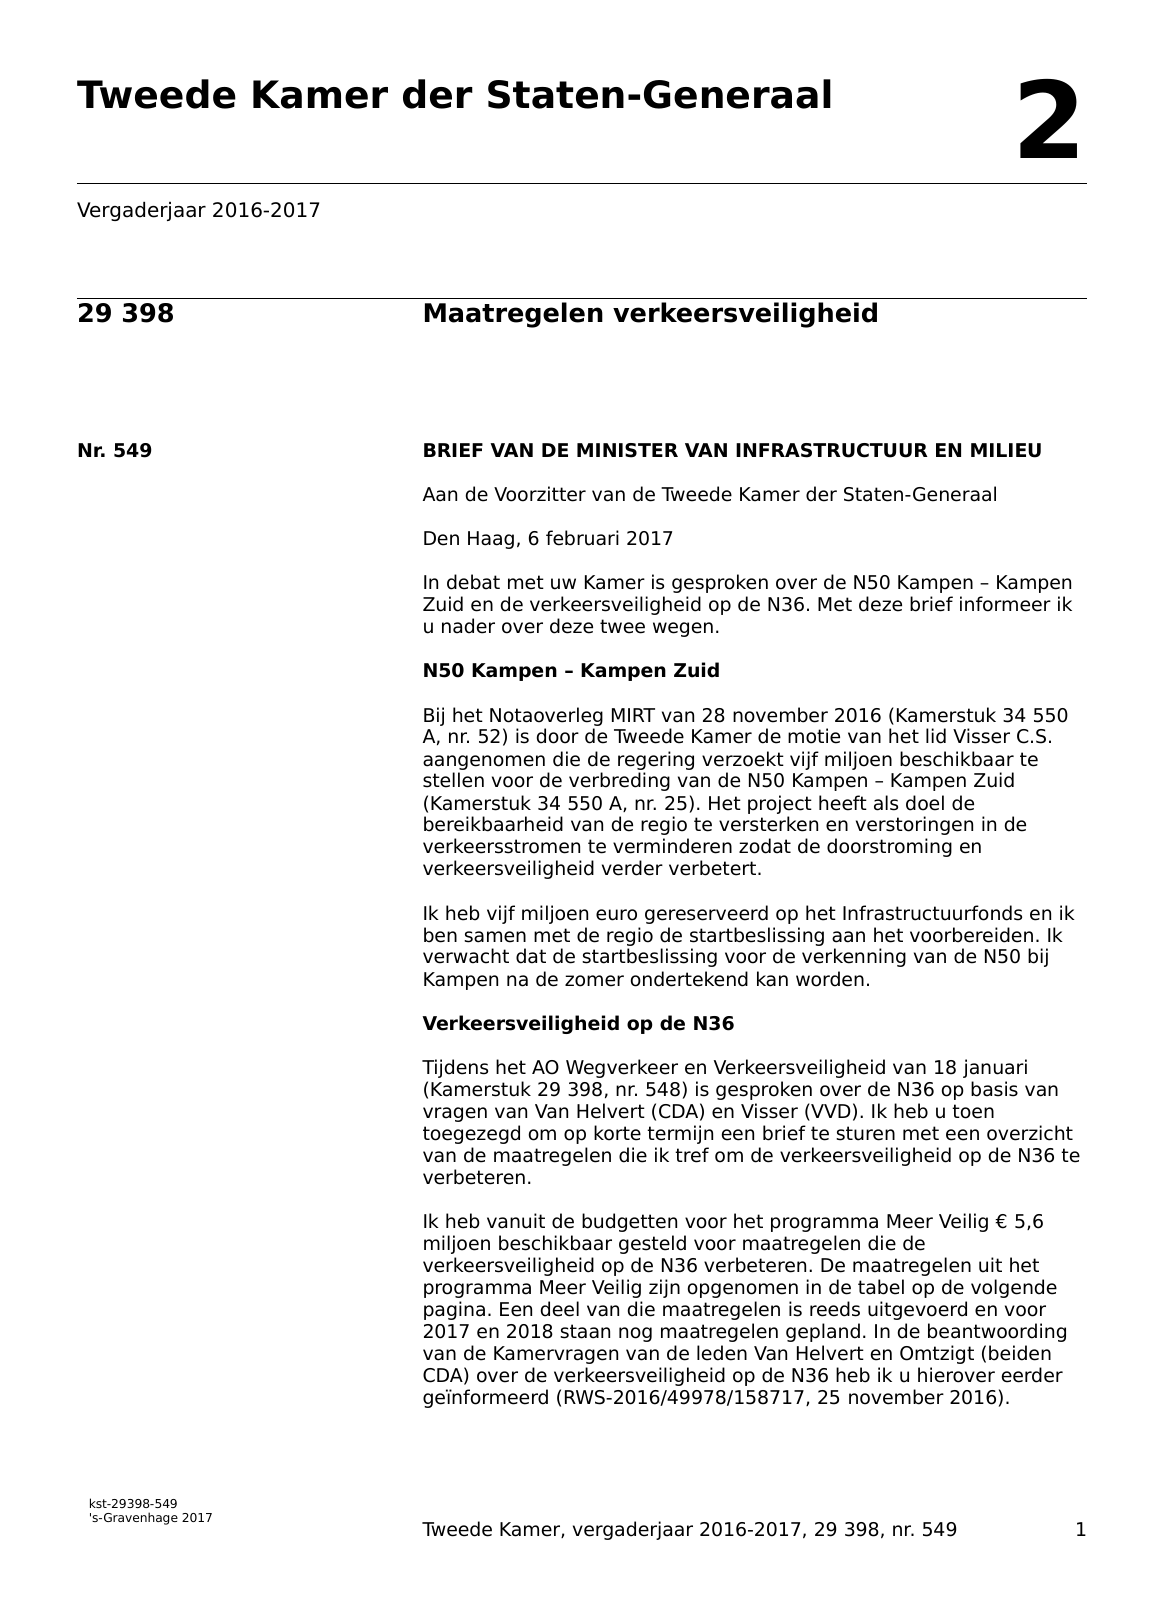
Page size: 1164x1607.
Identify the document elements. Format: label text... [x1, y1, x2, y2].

text Bij het Notaoverleg MIRT van 28 november 2016 (Kamerstuk 34 550 A, nr. 52) is door de Tweede Kamer de motie van het lid Visser C.S. aangenomen die de regering verzoekt vijf miljoen beschikbaar te stellen voor de verbreding van de N50 Kampen – Kampen Zuid (Kamerstuk 34 550 A, nr. 25). Het project heeft als doel de bereikbaarheid van de regio te versterken en verstoringen in de verkeersstromen te verminderen zodat de doorstroming en verkeersveiligheid verder verbetert. [422, 704, 1087, 880]
text Ik heb vanuit de budgetten voor het programma Meer Veilig € 5,6 miljoen beschikbaar gesteld voor maatregelen die de verkeersveiligheid op de N36 verbeteren. De maatregelen uit het programma Meer Veilig zijn opgenomen in de tabel op de volgende pagina. Een deel van die maatregelen is reeds uitgevoerd en voor 2017 en 2018 staan nog maatregelen gepland. In de beantwoording van de Kamervragen van de leden Van Helvert en Omtzigt (beiden CDA) over de verkeersveiligheid op de N36 heb ik u hierover eerder geïnformeerd (RWS-2016/49978/158717, 25 november 2016). [422, 1211, 1087, 1409]
table_header Tweede Kamer der Staten-Generaal [77, 59, 886, 183]
text kst-29398-549 [88, 1497, 323, 1511]
subtitle Nr. 549 BRIEF VAN DE MINISTER VAN INFRASTRUCTUUR EN MILIEU [77, 440, 1087, 462]
text Den Haag, 6 februari 2017 [422, 528, 1087, 550]
table_header 2 [886, 59, 1087, 183]
table_cell Vergaderjaar 2016-2017 [77, 184, 1087, 298]
subtitle Verkeersveiligheid op de N36 [422, 1013, 1087, 1034]
subtitle N50 Kampen – Kampen Zuid [422, 660, 1087, 682]
text Tijdens het AO Wegverkeer en Verkeersveiligheid van 18 januari (Kamerstuk 29 398, nr. 548) is gesproken over de N36 op basis van vragen van Van Helvert (CDA) en Visser (VVD). Ik heb u toen toegezegd om op korte termijn een brief te sturen met een overzicht van de maatregelen die ik tref om de verkeersveiligheid op de N36 te verbeteren. [422, 1057, 1087, 1189]
subtitle 29 398 Maatregelen verkeersveiligheid [77, 299, 1087, 329]
text Aan de Voorzitter van de Tweede Kamer der Staten-Generaal [422, 484, 1087, 506]
text In debat met uw Kamer is gesproken over de N50 Kampen – Kampen Zuid en de verkeersveiligheid op de N36. Met deze brief informeer ik u nader over deze twee wegen. [422, 572, 1087, 638]
text Ik heb vijf miljoen euro gereserveerd op het Infrastructuurfonds en ik ben samen met de regio de startbeslissing aan het voorbereiden. Ik verwacht dat de startbeslissing voor de verkenning van de N50 bij Kampen na de zomer ondertekend kan worden. [422, 902, 1087, 990]
text 's-Gravenhage 2017 [88, 1511, 323, 1525]
